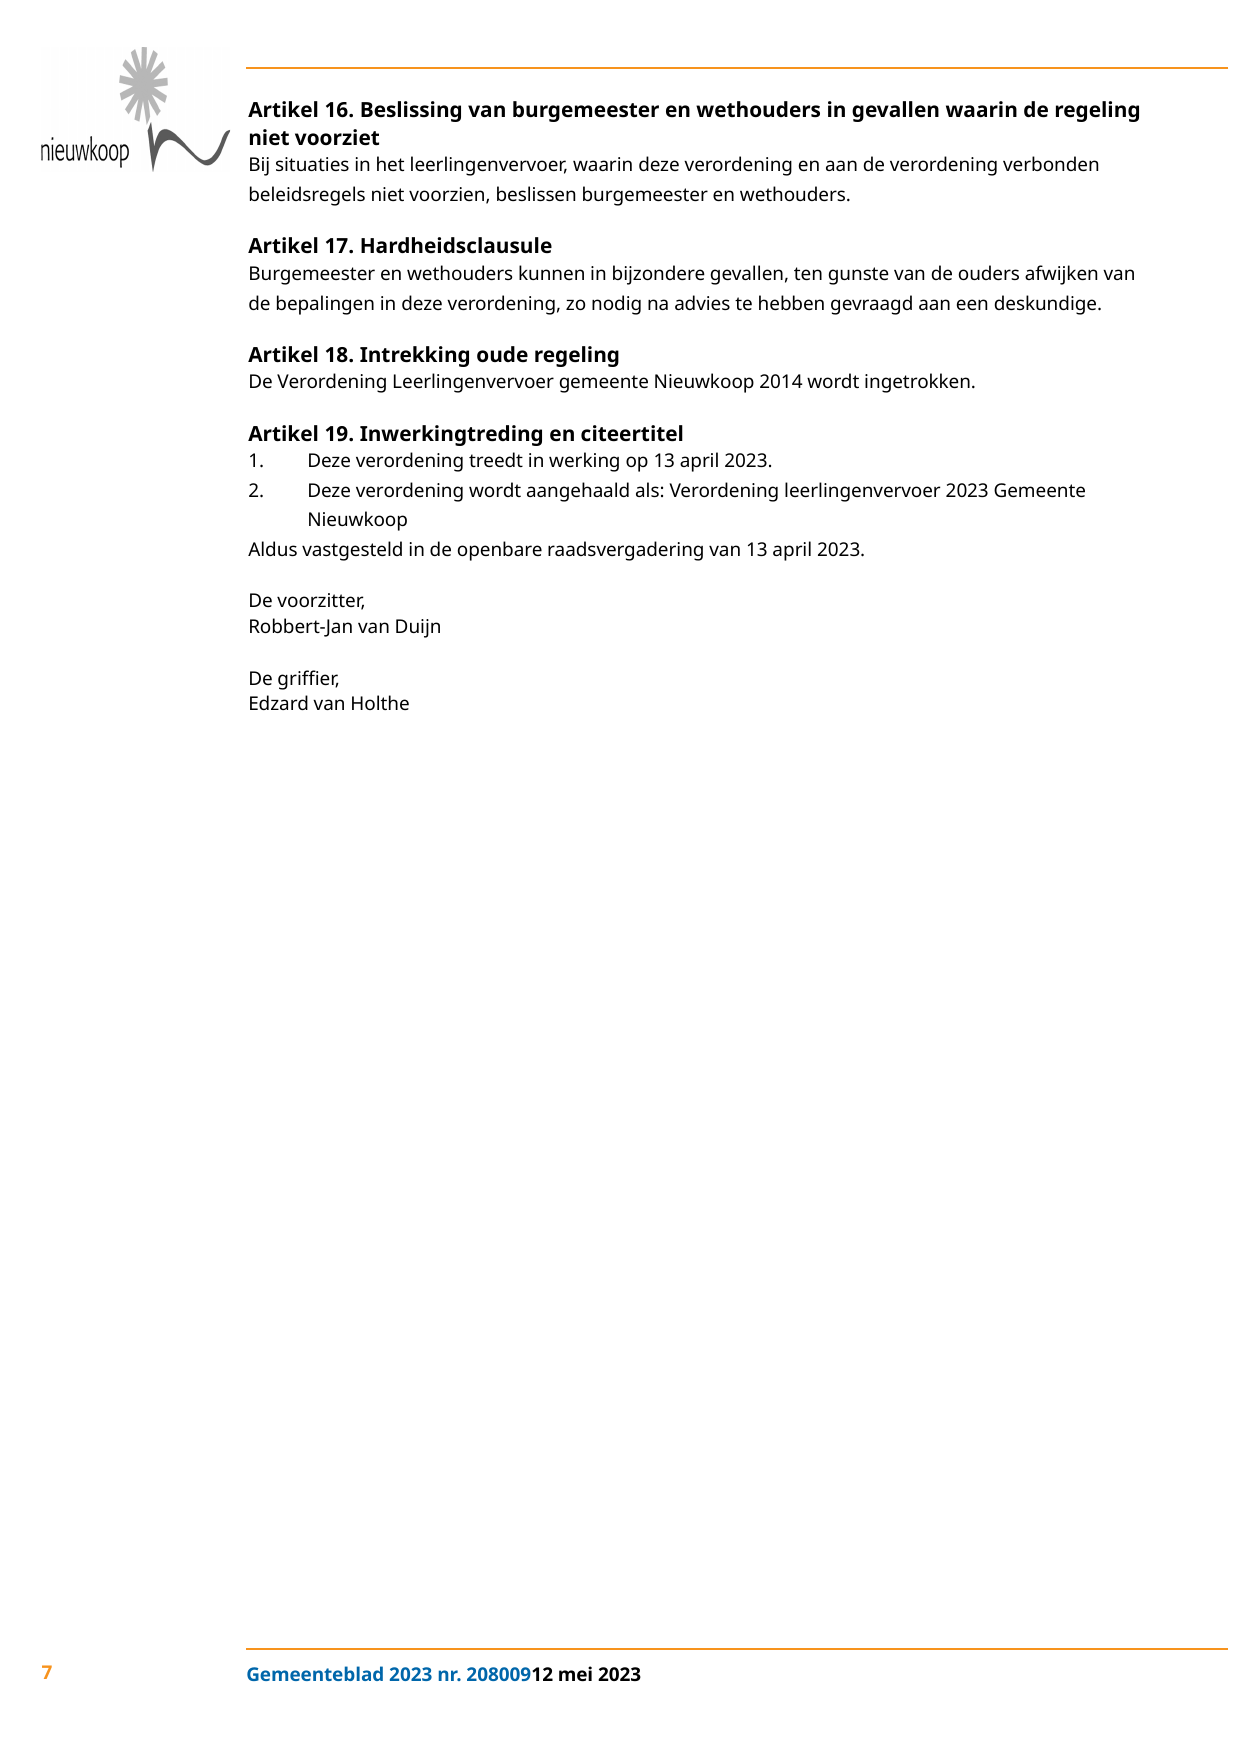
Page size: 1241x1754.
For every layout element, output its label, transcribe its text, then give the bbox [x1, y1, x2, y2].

text Artikel 17. Hardheidsclausule [248, 232, 1152, 260]
text De Verordening Leerlingenvervoer gemeente Nieuwkoop 2014 wordt ingetrokken. [248, 368, 1152, 394]
text De griffier, [248, 665, 1152, 691]
list Deze verordening treedt in werking op 13 april 2023. [248, 447, 1152, 473]
text Robbert-Jan van Duijn [248, 613, 1152, 639]
picture [41, 47, 231, 172]
text Edzard van Holthe [248, 691, 1152, 716]
text Burgemeester en wethouders kunnen in bijzondere gevallen, ten gunste van de ouders afwijken van de bepalingen in deze verordening, zo nodig na advies te hebben gevraagd aan een deskundige. [248, 260, 1152, 315]
text Aldus vastgesteld in de openbare raadsvergadering van 13 april 2023. [248, 536, 1152, 562]
text Artikel 16. Beslissing van burgemeester en wethouders in gevallen waarin de regeling niet voorziet [248, 95, 1152, 152]
text De voorzitter, [248, 588, 1152, 613]
text Artikel 19. Inwerkingtreding en citeertitel [248, 419, 1152, 447]
text Bij situaties in het leerlingenvervoer, waarin deze verordening en aan de verordening verbonden beleidsregels niet voorzien, beslissen burgemeester en wethouders. [248, 152, 1152, 207]
text Artikel 18. Intrekking oude regeling [248, 340, 1152, 368]
list Deze verordening wordt aangehaald als: Verordening leerlingenvervoer 2023 Gemeente Nieuwkoop [248, 477, 1152, 532]
